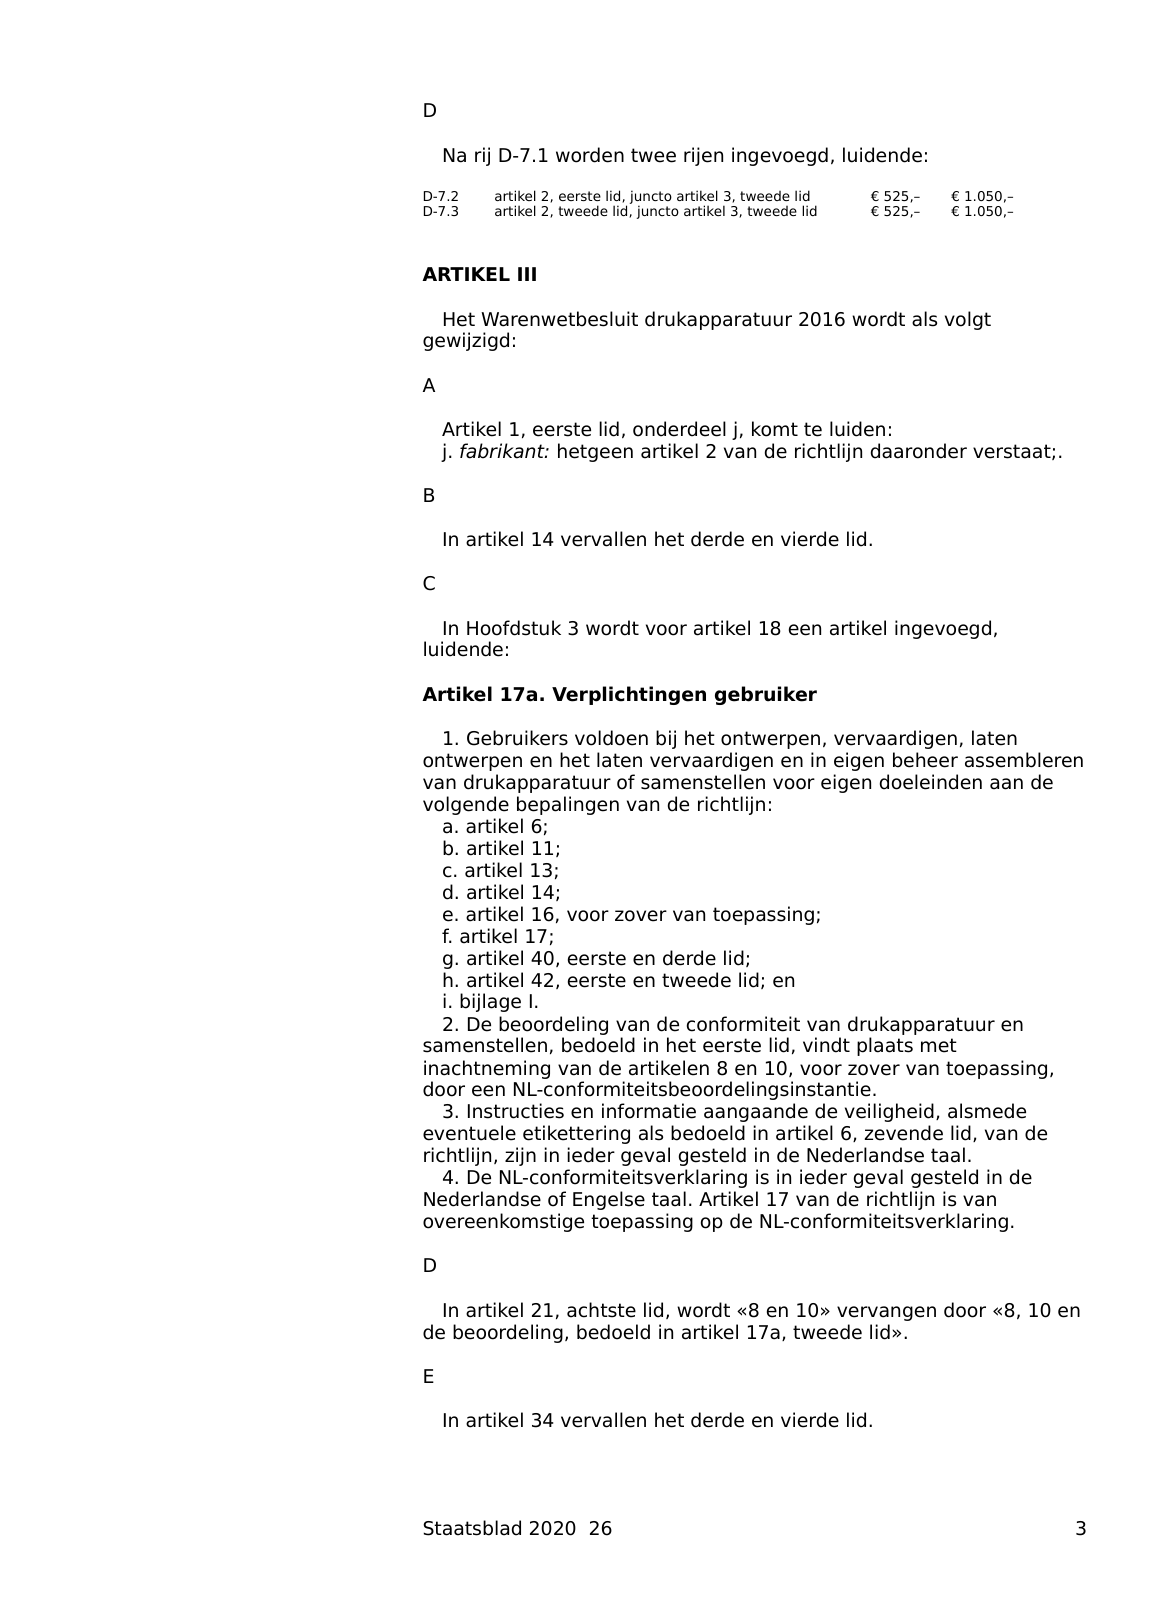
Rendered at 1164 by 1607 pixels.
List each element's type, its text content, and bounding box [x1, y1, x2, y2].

text B [422, 485, 1087, 507]
text D [422, 1255, 1087, 1277]
table_cell artikel 2, tweede lid, juncto artikel 3, tweede lid [488, 204, 864, 220]
text i. bijlage I. [422, 991, 1087, 1013]
table_header € 525,– [865, 189, 945, 204]
text g. artikel 40, eerste en derde lid; [422, 947, 1087, 969]
text In Hoofdstuk 3 wordt voor artikel 18 een artikel ingevoegd, luidende: [422, 617, 1087, 661]
text Het Warenwetbesluit drukapparatuur 2016 wordt als volgt gewijzigd: [422, 308, 1087, 352]
text a. artikel 6; [422, 816, 1087, 838]
table_header artikel 2, eerste lid, juncto artikel 3, tweede lid [488, 189, 864, 204]
text Artikel 1, eerste lid, onderdeel j, komt te luiden: [422, 419, 1087, 441]
text Na rij D-7.1 worden twee rijen ingevoegd, luidende: [422, 144, 1087, 167]
table_cell D-7.3 [422, 204, 488, 220]
subtitle Artikel 17a. Verplichtingen gebruiker [422, 683, 1087, 706]
text 3. Instructies en informatie aangaande de veiligheid, alsmede eventuele etikettering als bedoeld in artikel 6, zevende lid, van de richtlijn, zijn in ieder geval gesteld in de Nederlandse taal. [422, 1101, 1087, 1167]
text A [422, 374, 1087, 397]
text f. artikel 17; [422, 926, 1087, 947]
text e. artikel 16, voor zover van toepassing; [422, 903, 1087, 926]
table_header [1037, 189, 1087, 204]
text d. artikel 14; [422, 882, 1087, 903]
text E [422, 1366, 1087, 1388]
table_cell € 525,– [865, 204, 945, 220]
subtitle ARTIKEL III [422, 264, 1087, 286]
text j. fabrikant: hetgeen artikel 2 van de richtlijn daaronder verstaat;. [422, 441, 1087, 463]
text 1. Gebruikers voldoen bij het ontwerpen, vervaardigen, laten ontwerpen en het laten vervaardigen en in eigen beheer assembleren van drukapparatuur of samenstellen voor eigen doeleinden aan de volgende bepalingen van de richtlijn: [422, 728, 1087, 816]
text In artikel 34 vervallen het derde en vierde lid. [422, 1410, 1087, 1432]
table_header D-7.2 [422, 189, 488, 204]
text 4. De NL-conformiteitsverklaring is in ieder geval gesteld in de Nederlandse of Engelse taal. Artikel 17 van de richtlijn is van overeenkomstige toepassing op de NL-conformiteitsverklaring. [422, 1167, 1087, 1233]
text C [422, 573, 1087, 595]
text In artikel 21, achtste lid, wordt «8 en 10» vervangen door «8, 10 en de beoordeling, bedoeld in artikel 17a, tweede lid». [422, 1299, 1087, 1343]
text b. artikel 11; [422, 838, 1087, 859]
table_cell [1037, 204, 1087, 220]
text 2. De beoordeling van de conformiteit van drukapparatuur en samenstellen, bedoeld in het eerste lid, vindt plaats met inachtneming van de artikelen 8 en 10, voor zover van toepassing, door een NL-conformiteitsbeoordelingsinstantie. [422, 1013, 1087, 1101]
text In artikel 14 vervallen het derde en vierde lid. [422, 529, 1087, 551]
text D [422, 100, 1087, 122]
text c. artikel 13; [422, 859, 1087, 882]
table_cell € 1.050,– [945, 204, 1037, 220]
text h. artikel 42, eerste en tweede lid; en [422, 969, 1087, 991]
table_header € 1.050,– [945, 189, 1037, 204]
